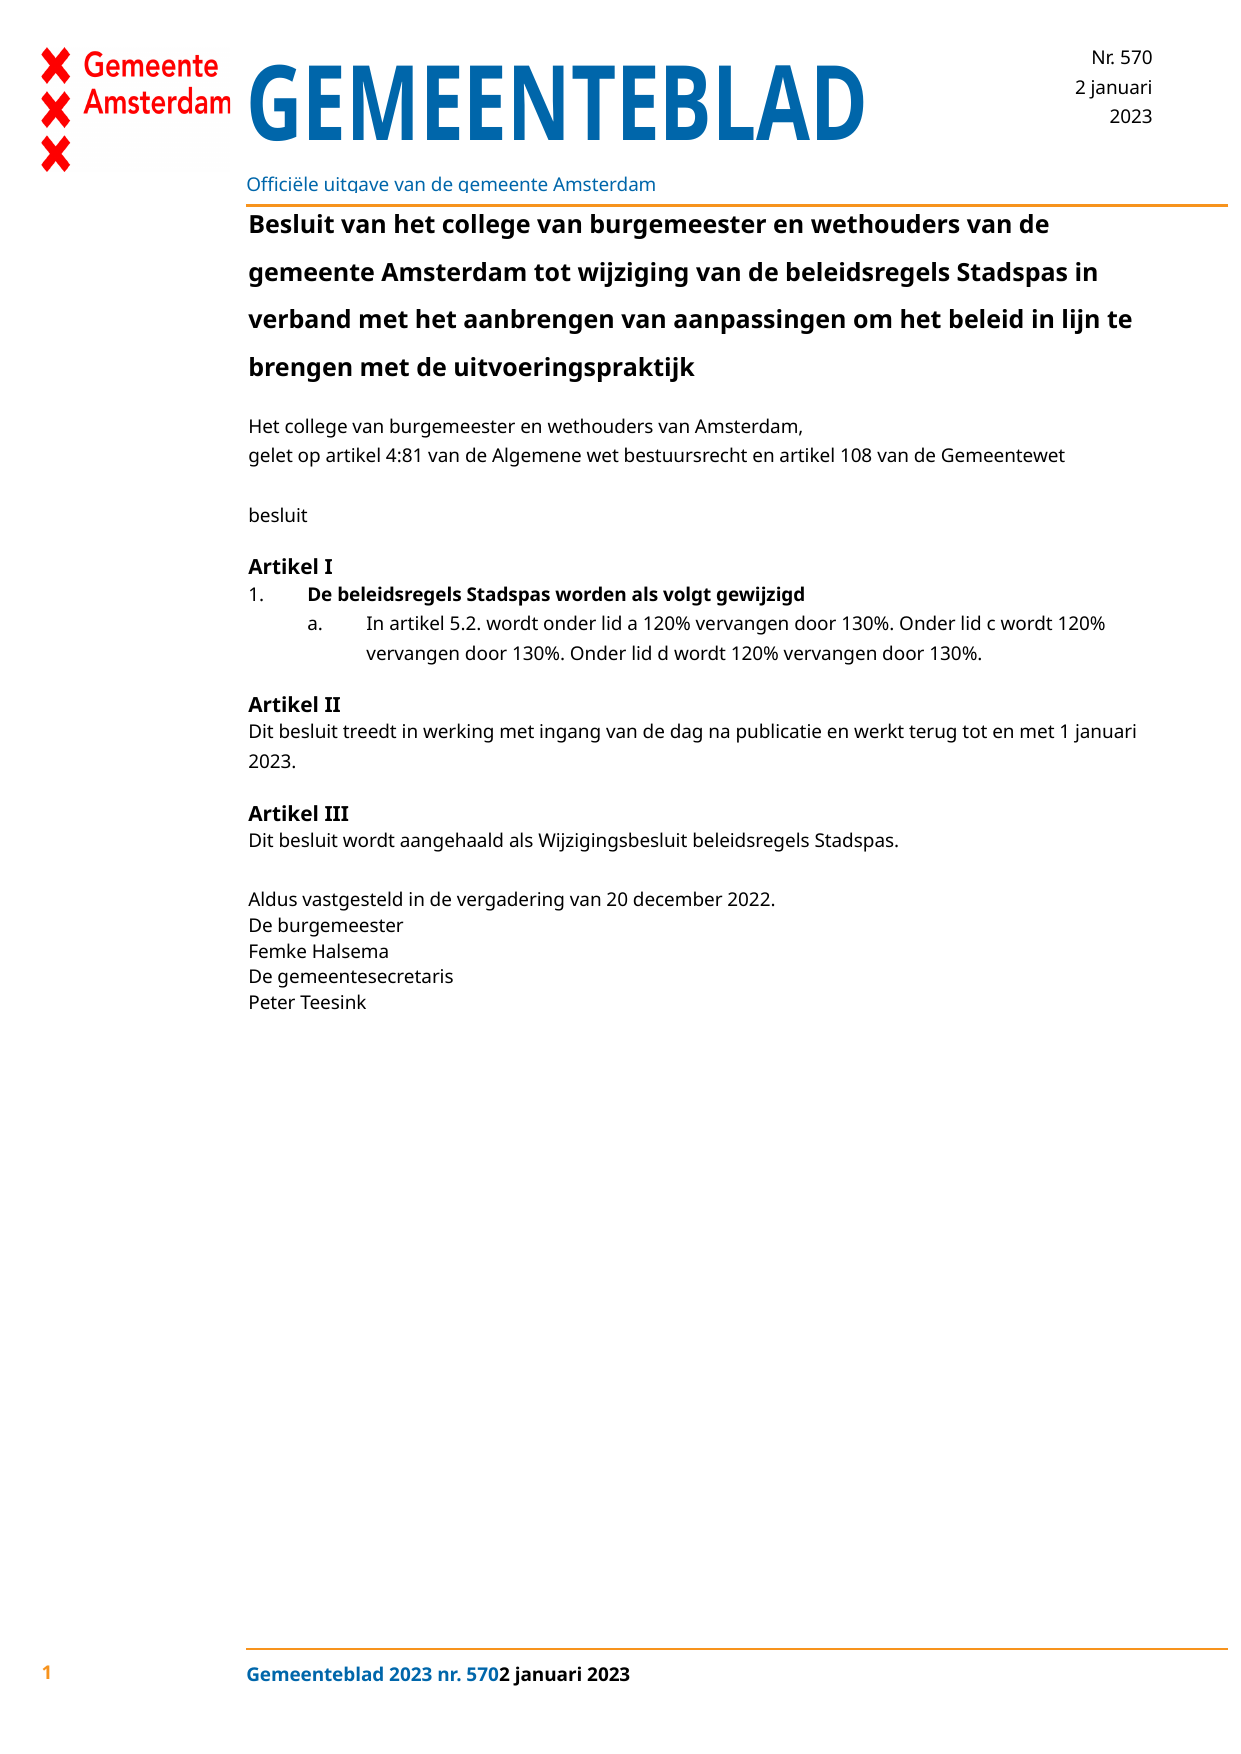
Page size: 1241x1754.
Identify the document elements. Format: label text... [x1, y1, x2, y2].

picture [41, 47, 231, 172]
text Peter Teesink [248, 989, 1152, 1015]
text besluit [248, 502, 1152, 528]
list De beleidsregels Stadspas worden als volgt gewijzigd [248, 581, 1152, 606]
text Aldus vastgesteld in de vergadering van 20 december 2022. [248, 886, 1152, 912]
list In artikel 5.2. wordt onder lid a 120% vervangen door 130%. Onder lid c wordt 120% vervangen door 130%. Onder lid d wordt 120% vervangen door 130%. [307, 610, 1152, 666]
text Femke Halsema [248, 938, 1152, 963]
text Artikel III [248, 799, 1152, 827]
text Het college van burgemeester en wethouders van Amsterdam, [248, 413, 1152, 439]
text Dit besluit wordt aangehaald als Wijzigingsbesluit beleidsregels Stadspas. [248, 827, 1152, 853]
text Besluit van het college van burgemeester en wethouders van de gemeente Amsterdam tot wijziging van de beleidsregels Stadspas in verband met het aanbrengen van aanpassingen om het beleid in lijn te brengen met de uitvoeringspraktijk [248, 207, 1152, 384]
text Dit besluit treedt in werking met ingang van de dag na publicatie en werkt terug tot en met 1 januari 2023. [248, 719, 1152, 774]
text Artikel I [248, 552, 1152, 581]
text De gemeentesecretaris [248, 963, 1152, 989]
text De burgemeester [248, 912, 1152, 938]
text gelet op artikel 4:81 van de Algemene wet bestuursrecht en artikel 108 van de Gemeentewet [248, 443, 1152, 468]
text Artikel II [248, 690, 1152, 719]
